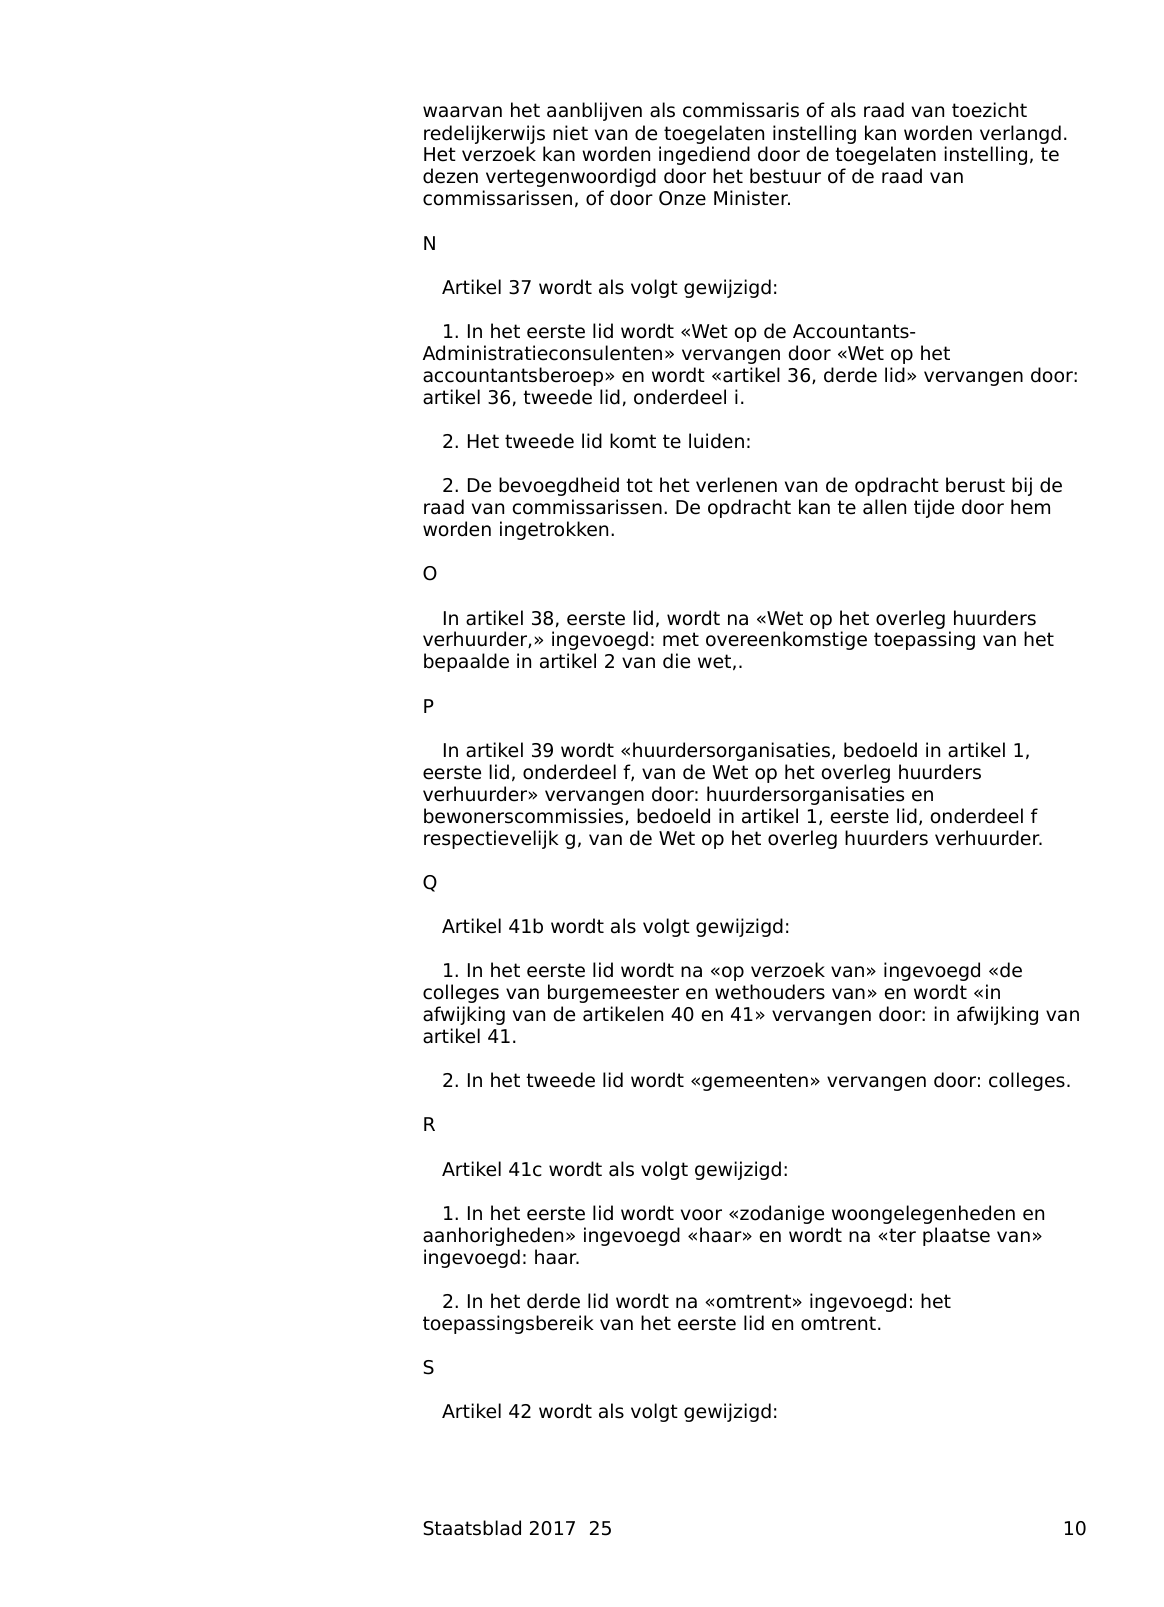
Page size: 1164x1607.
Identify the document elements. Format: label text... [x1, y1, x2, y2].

text N [422, 232, 1087, 254]
text Artikel 42 wordt als volgt gewijzigd: [422, 1401, 1087, 1423]
text In artikel 38, eerste lid, wordt na «Wet op het overleg huurders verhuurder,» ingevoegd: met overeenkomstige toepassing van het bepaalde in artikel 2 van die wet,. [422, 607, 1087, 673]
text P [422, 696, 1087, 717]
text waarvan het aanblijven als commissaris of als raad van toezicht redelijkerwijs niet van de toegelaten instelling kan worden verlangd. Het verzoek kan worden ingediend door de toegelaten instelling, te dezen vertegenwoordigd door het bestuur of de raad van commissarissen, of door Onze Minister. [422, 100, 1087, 210]
text 2. De bevoegdheid tot het verlenen van de opdracht berust bij de raad van commissarissen. De opdracht kan te allen tijde door hem worden ingetrokken. [422, 475, 1087, 541]
text R [422, 1114, 1087, 1136]
text 1. In het eerste lid wordt na «op verzoek van» ingevoegd «de colleges van burgemeester en wethouders van» en wordt «in afwijking van de artikelen 40 en 41» vervangen door: in afwijking van artikel 41. [422, 960, 1087, 1048]
text 1. In het eerste lid wordt voor «zodanige woongelegenheden en aanhorigheden» ingevoegd «haar» en wordt na «ter plaatse van» ingevoegd: haar. [422, 1203, 1087, 1269]
text Q [422, 872, 1087, 894]
text In artikel 39 wordt «huurdersorganisaties, bedoeld in artikel 1, eerste lid, onderdeel f, van de Wet op het overleg huurders verhuurder» vervangen door: huurdersorganisaties en bewonerscommissies, bedoeld in artikel 1, eerste lid, onderdeel f respectievelijk g, van de Wet op het overleg huurders verhuurder. [422, 740, 1087, 849]
text Artikel 41b wordt als volgt gewijzigd: [422, 916, 1087, 938]
text 2. Het tweede lid komt te luiden: [422, 431, 1087, 453]
text 2. In het derde lid wordt na «omtrent» ingevoegd: het toepassingsbereik van het eerste lid en omtrent. [422, 1291, 1087, 1335]
text S [422, 1357, 1087, 1379]
text Artikel 41c wordt als volgt gewijzigd: [422, 1158, 1087, 1181]
text 1. In het eerste lid wordt «Wet op de Accountants-Administratieconsulenten» vervangen door «Wet op het accountantsberoep» en wordt «artikel 36, derde lid» vervangen door: artikel 36, tweede lid, onderdeel i. [422, 321, 1087, 409]
text 2. In het tweede lid wordt «gemeenten» vervangen door: colleges. [422, 1070, 1087, 1092]
text O [422, 563, 1087, 585]
text Artikel 37 wordt als volgt gewijzigd: [422, 277, 1087, 299]
